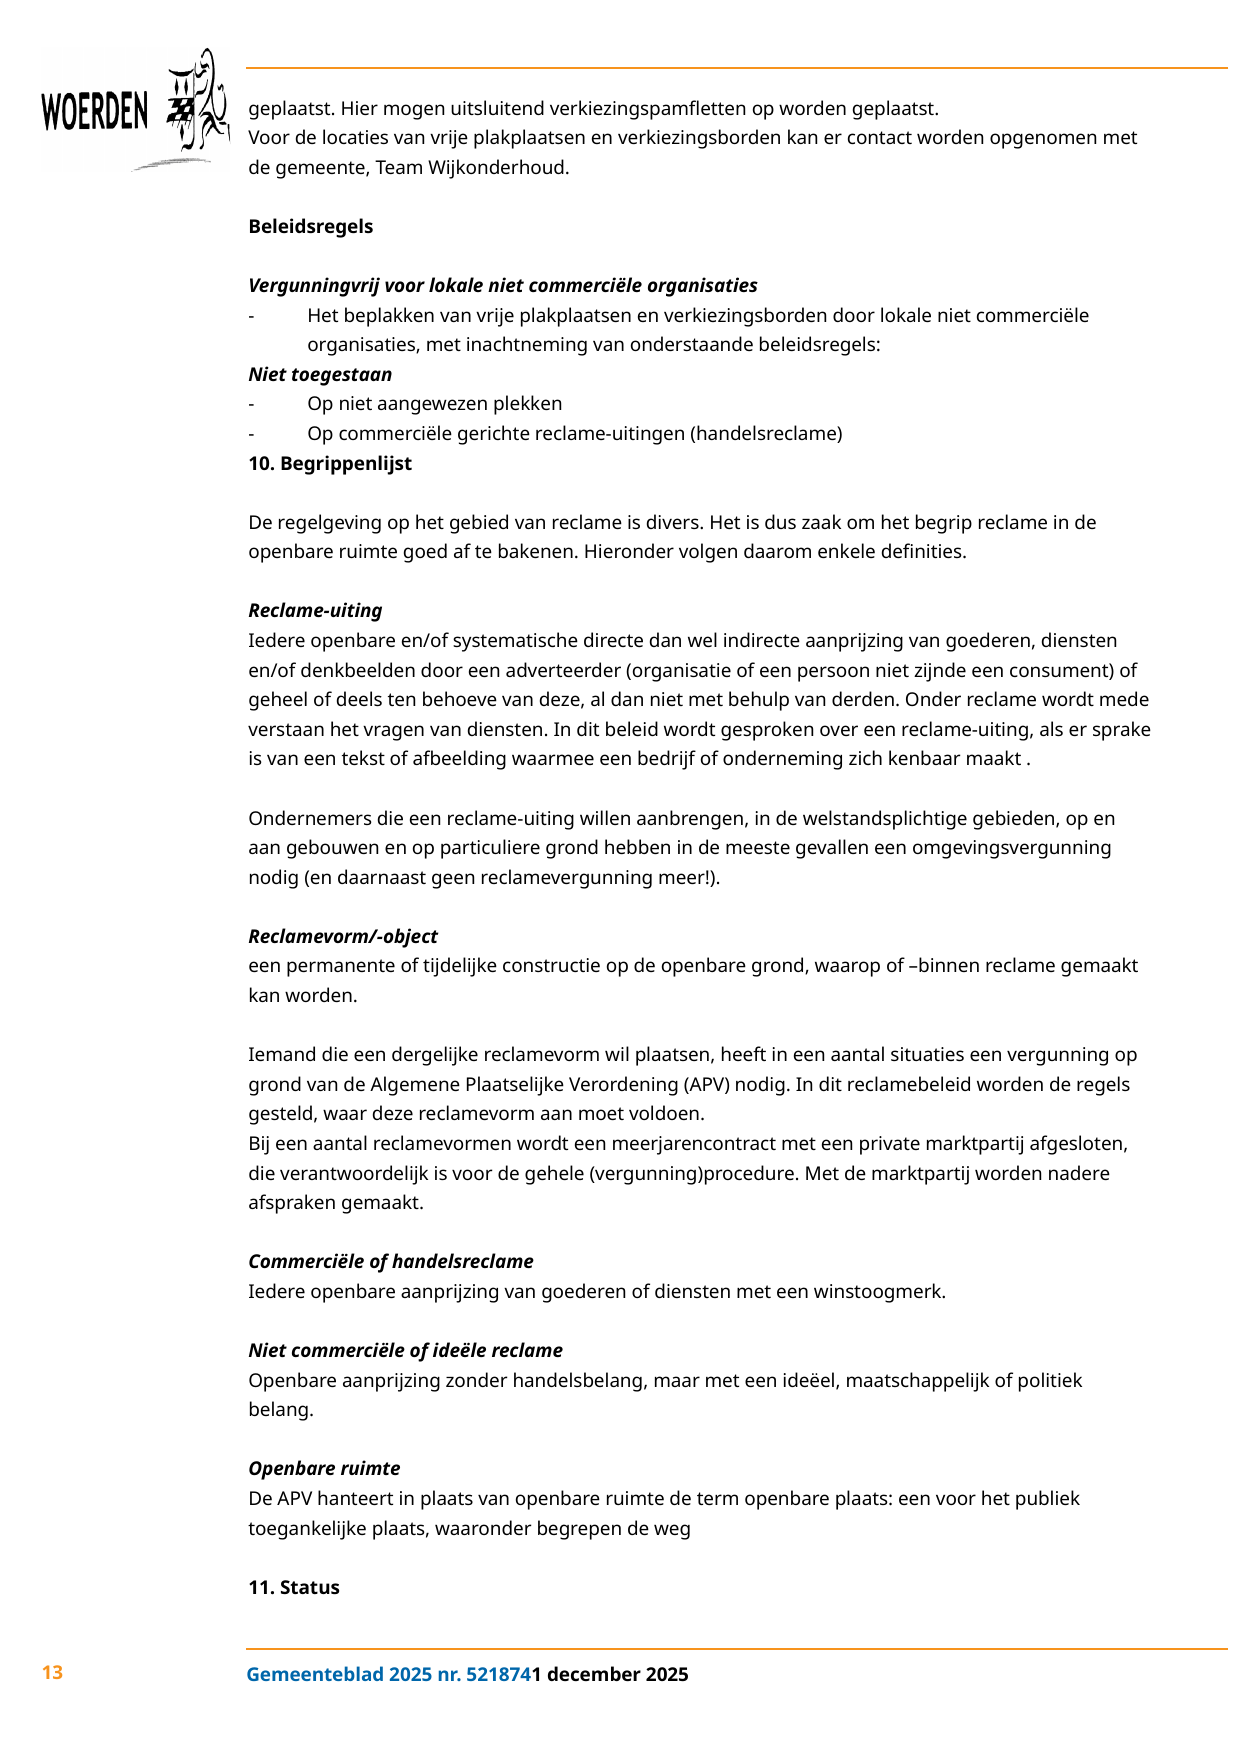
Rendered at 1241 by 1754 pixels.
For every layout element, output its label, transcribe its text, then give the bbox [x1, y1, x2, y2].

text Reclamevorm/-object [248, 923, 1152, 949]
text Voor de locaties van vrije plakplaatsen en verkiezingsborden kan er contact worden opgenomen met de gemeente, Team Wijkonderhoud. [248, 124, 1152, 180]
text 11. Status [248, 1574, 1152, 1600]
text een permanente of tijdelijke constructie op de openbare grond, waarop of –binnen reclame gemaakt kan worden. [248, 953, 1152, 1008]
text De regelgeving op het gebied van reclame is divers. Het is dus zaak om het begrip reclame in de openbare ruimte goed af te bakenen. Hieronder volgen daarom enkele definities. [248, 509, 1152, 564]
text Niet toegestaan [248, 361, 1152, 387]
text De APV hanteert in plaats van openbare ruimte de term openbare plaats: een voor het publiek toegankelijke plaats, waaronder begrepen de weg [248, 1485, 1152, 1541]
text 10. Begrippenlijst [248, 450, 1152, 476]
text Bij een aantal reclamevormen wordt een meerjarencontract met een private marktpartij afgesloten, die verantwoordelijk is voor de gehele (vergunning)procedure. Met de marktpartij worden nadere afspraken gemaakt. [248, 1130, 1152, 1215]
text Iedere openbare aanprijzing van goederen of diensten met een winstoogmerk. [248, 1278, 1152, 1304]
text Openbare aanprijzing zonder handelsbelang, maar met een ideëel, maatschappelijk of politiek belang. [248, 1367, 1152, 1422]
text Openbare ruimte [248, 1456, 1152, 1481]
picture [41, 47, 231, 172]
list Op commerciële gerichte reclame-uitingen (handelsreclame) [248, 420, 1152, 446]
list Op niet aangewezen plekken [248, 391, 1152, 416]
text Iemand die een dergelijke reclamevorm wil plaatsen, heeft in een aantal situaties een vergunning op grond van de Algemene Plaatselijke Verordening (APV) nodig. In dit reclamebeleid worden de regels gesteld, waar deze reclamevorm aan moet voldoen. [248, 1041, 1152, 1126]
text Commerciële of handelsreclame [248, 1248, 1152, 1274]
text Beleidsregels [248, 213, 1152, 239]
text geplaatst. Hier mogen uitsluitend verkiezingspamfletten op worden geplaatst. [248, 95, 1152, 121]
list Het beplakken van vrije plakplaatsen en verkiezingsborden door lokale niet commerciële organisaties, met inachtneming van onderstaande beleidsregels: [248, 302, 1152, 357]
text Iedere openbare en/of systematische directe dan wel indirecte aanprijzing van goederen, diensten en/of denkbeelden door een adverteerder (organisatie of een persoon niet zijnde een consument) of geheel of deels ten behoeve van deze, al dan niet met behulp van derden. Onder reclame wordt mede verstaan het vragen van diensten. In dit beleid wordt gesproken over een reclame-uiting, als er sprake is van een tekst of afbeelding waarmee een bedrijf of onderneming zich kenbaar maakt . [248, 627, 1152, 771]
text Niet commerciële of ideële reclame [248, 1337, 1152, 1363]
text Vergunningvrij voor lokale niet commerciële organisaties [248, 272, 1152, 298]
text Reclame-uiting [248, 598, 1152, 623]
text Ondernemers die een reclame-uiting willen aanbrengen, in de welstandsplichtige gebieden, op en aan gebouwen en op particuliere grond hebben in de meeste gevallen een omgevingsvergunning nodig (en daarnaast geen reclamevergunning meer!). [248, 805, 1152, 890]
